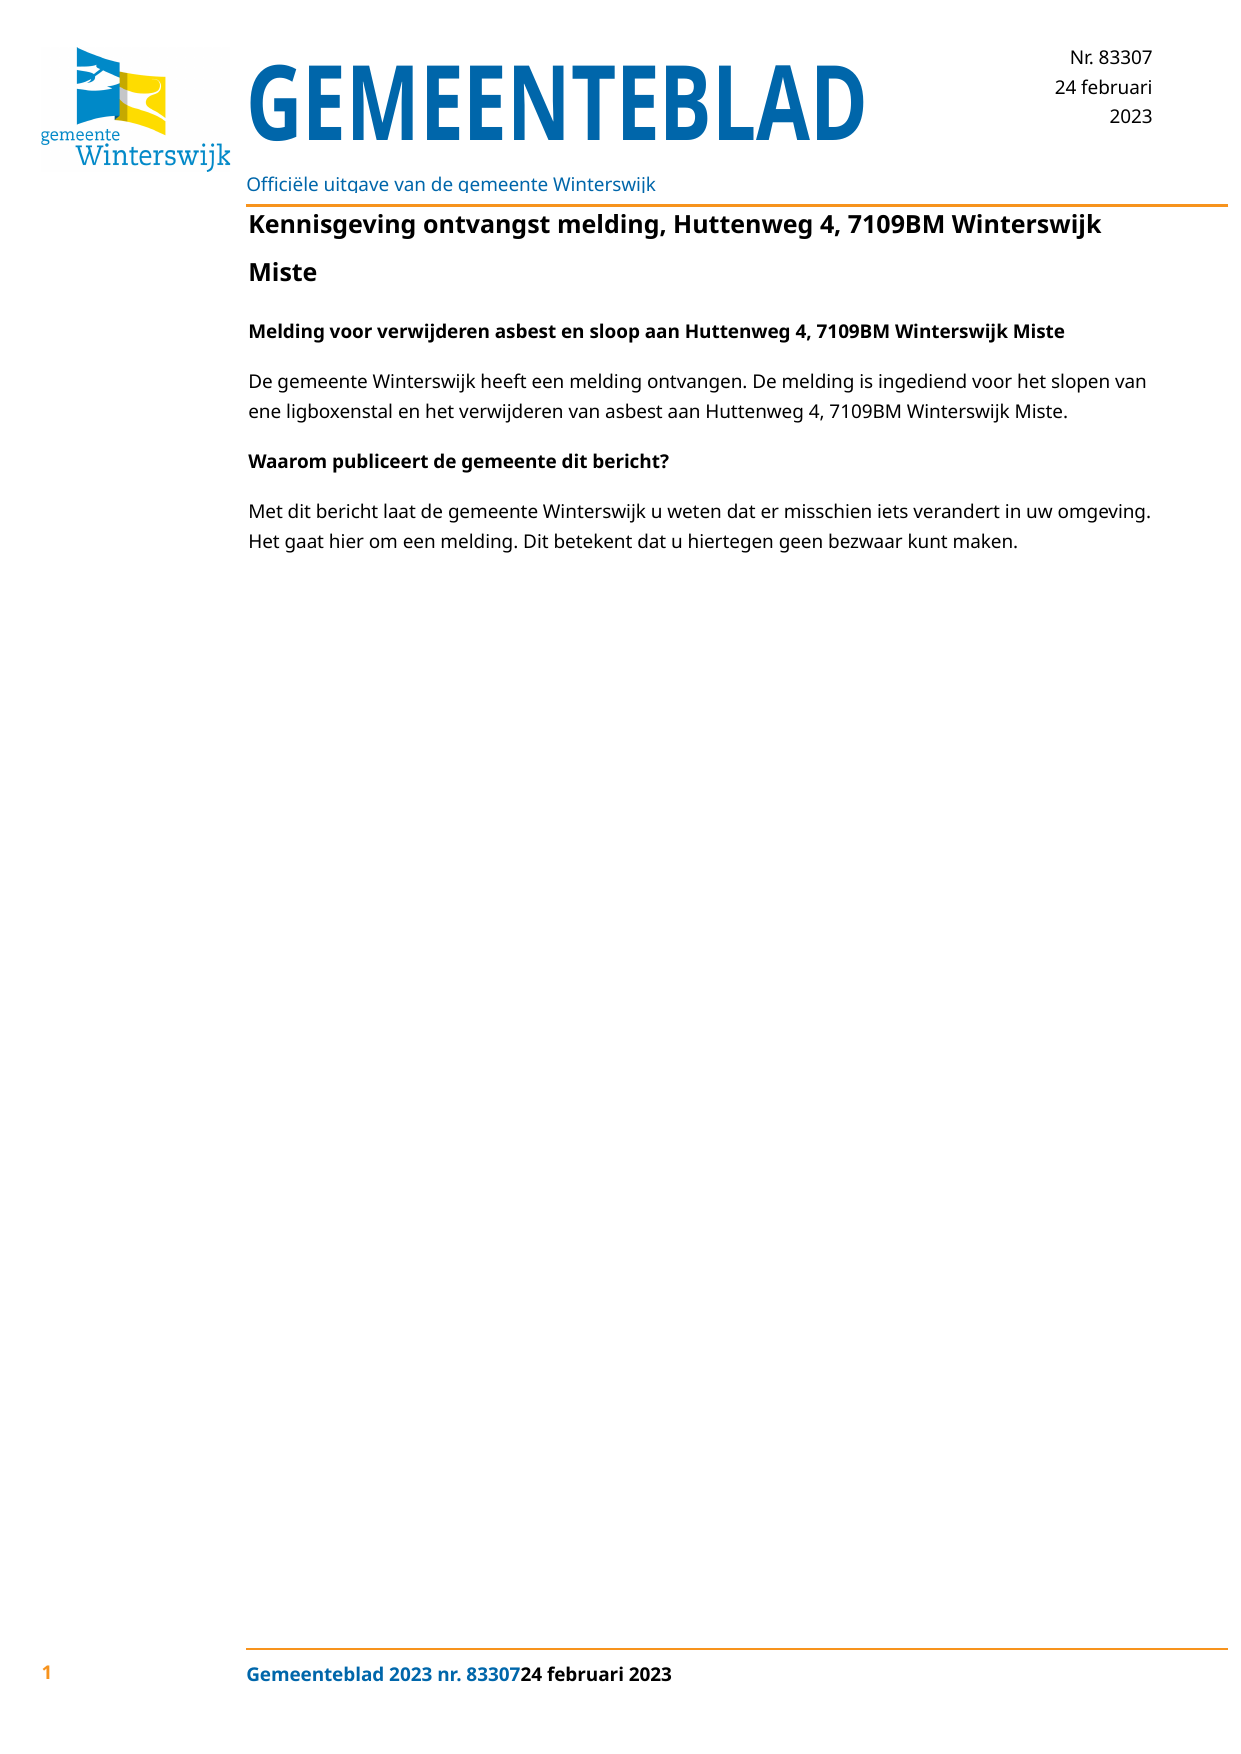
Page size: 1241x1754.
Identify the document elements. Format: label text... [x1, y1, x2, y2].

text Melding voor verwijderen asbest en sloop aan Huttenweg 4, 7109BM Winterswijk Miste [248, 318, 1152, 344]
text De gemeente Winterswijk heeft een melding ontvangen. De melding is ingediend voor het slopen van ene ligboxenstal en het verwijderen van asbest aan Huttenweg 4, 7109BM Winterswijk Miste. [248, 368, 1152, 424]
text Met dit bericht laat de gemeente Winterswijk u weten dat er misschien iets verandert in uw omgeving. Het gaat hier om een melding. Dit betekent dat u hiertegen geen bezwaar kunt maken. [248, 499, 1152, 554]
text Kennisgeving ontvangst melding, Huttenweg 4, 7109BM Winterswijk Miste [248, 207, 1152, 288]
picture [41, 47, 231, 172]
text Waarom publiceert de gemeente dit bericht? [248, 448, 1152, 474]
picture [225, 153, 231, 162]
